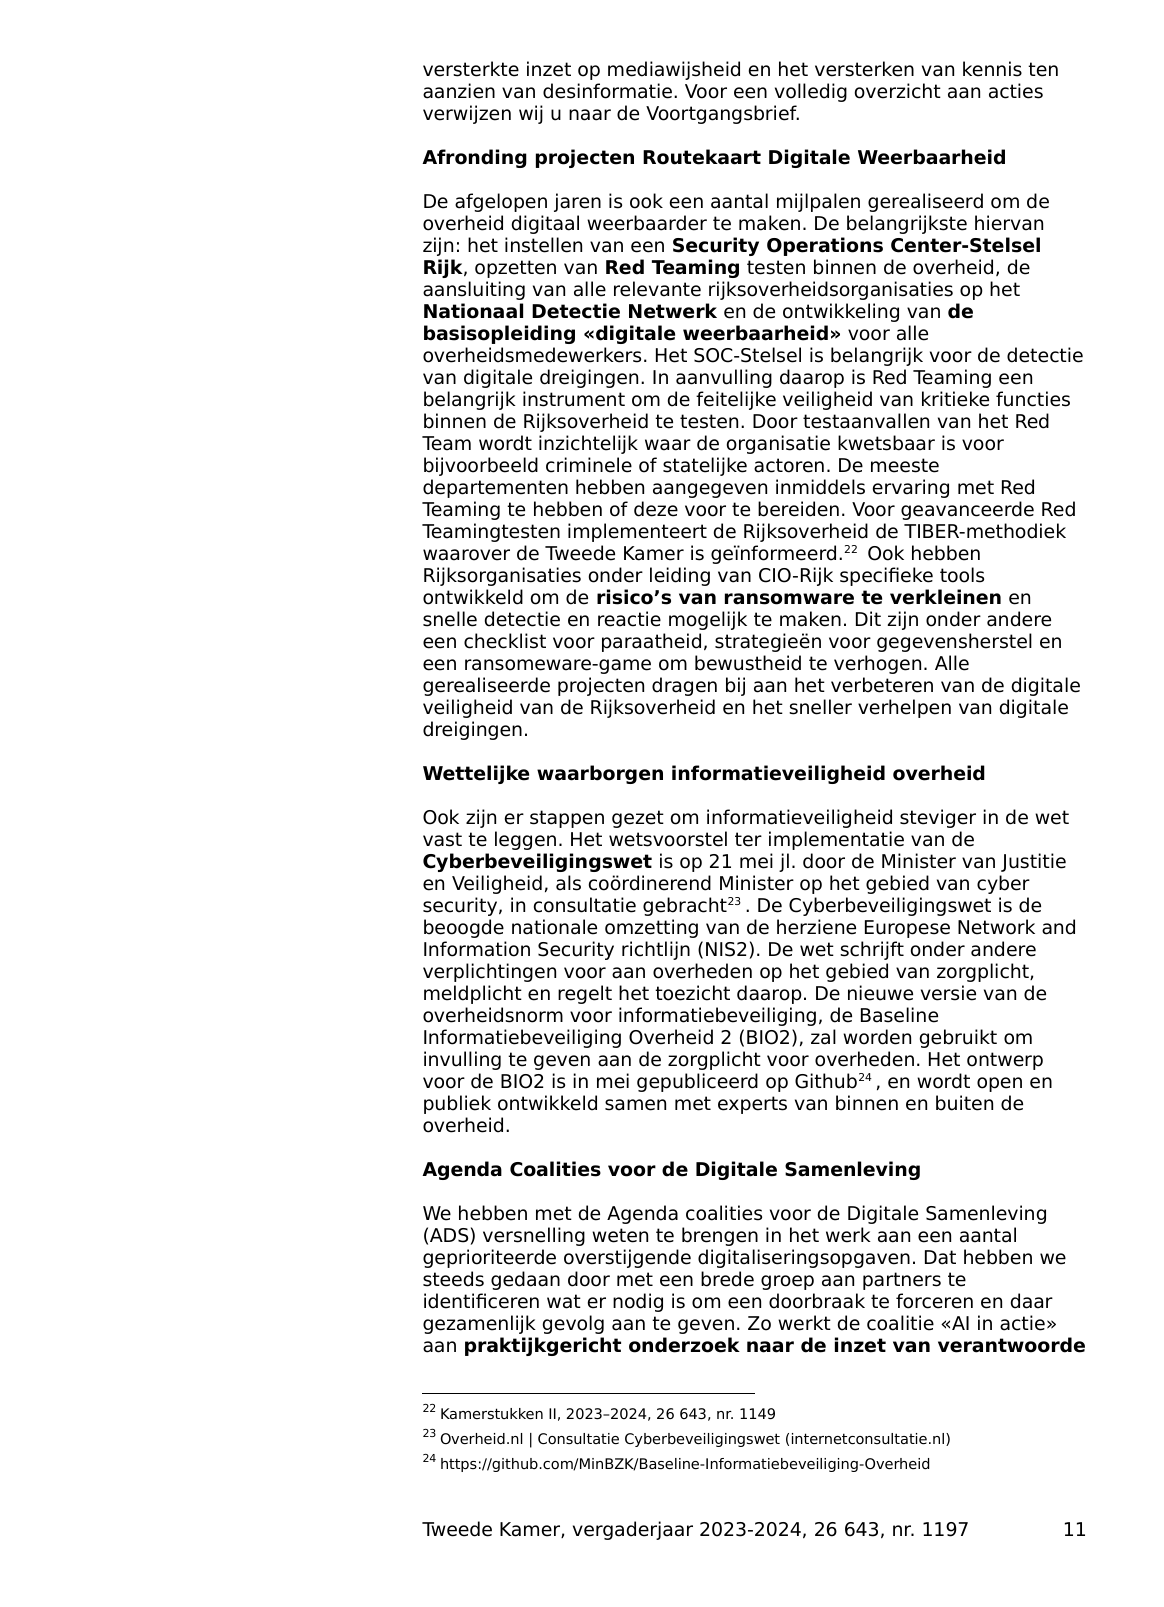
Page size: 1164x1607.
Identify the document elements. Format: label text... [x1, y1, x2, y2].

text Ook zijn er stappen gezet om informatieveiligheid steviger in de wet vast te leggen. Het wetsvoorstel ter implementatie van de Cyberbeveiligingswet is op 21 mei jl. door de Minister van Justitie en Veiligheid, als coördinerend Minister op het gebied van cyber security, in consultatie gebracht. De Cyberbeveiligingswet is de beoogde nationale omzetting van de herziene Europese Network and Information Security richtlijn (NIS2). De wet schrijft onder andere verplichtingen voor aan overheden op het gebied van zorgplicht, meldplicht en regelt het toezicht daarop. De nieuwe versie van de overheidsnorm voor informatiebeveiliging, de Baseline Informatiebeveiliging Overheid 2 (BIO2), zal worden gebruikt om invulling te geven aan de zorgplicht voor overheden. Het ontwerp voor de BIO2 is in mei gepubliceerd op Github, en wordt open en publiek ontwikkeld samen met experts van binnen en buiten de overheid. [422, 807, 1087, 1137]
text Overheid.nl | Consultatie Cyberbeveiligingswet (internetconsultatie.nl) [422, 1427, 1087, 1449]
subtitle Agenda Coalities voor de Digitale Samenleving [422, 1159, 1087, 1181]
text We hebben met de Agenda coalities voor de Digitale Samenleving (ADS) versnelling weten te brengen in het werk aan een aantal geprioriteerde overstijgende digitaliseringsopgaven. Dat hebben we steeds gedaan door met een brede groep aan partners te identificeren wat er nodig is om een doorbraak te forceren en daar gezamenlijk gevolg aan te geven. Zo werkt de coalitie «AI in actie» aan praktijkgericht onderzoek naar de inzet van verantwoorde [422, 1203, 1087, 1357]
subtitle Afronding projecten Routekaart Digitale Weerbaarheid [422, 147, 1087, 169]
text De afgelopen jaren is ook een aantal mijlpalen gerealiseerd om de overheid digitaal weerbaarder te maken. De belangrijkste hiervan zijn: het instellen van een Security Operations Center-Stelsel Rijk, opzetten van Red Teaming testen binnen de overheid, de aansluiting van alle relevante rijksoverheidsorganisaties op het Nationaal Detectie Netwerk en de ontwikkeling van de basisopleiding «digitale weerbaarheid» voor alle overheidsmedewerkers. Het SOC-Stelsel is belangrijk voor de detectie van digitale dreigingen. In aanvulling daarop is Red Teaming een belangrijk instrument om de feitelijke veiligheid van kritieke functies binnen de Rijksoverheid te testen. Door testaanvallen van het Red Team wordt inzichtelijk waar de organisatie kwetsbaar is voor bijvoorbeeld criminele of statelijke actoren. De meeste departementen hebben aangegeven inmiddels ervaring met Red Teaming te hebben of deze voor te bereiden. Voor geavanceerde Red Teamingtesten implementeert de Rijksoverheid de TIBER-methodiek waarover de Tweede Kamer is geïnformeerd. Ook hebben Rijksorganisaties onder leiding van CIO-Rijk specifieke tools ontwikkeld om de risico’s van ransomware te verkleinen en snelle detectie en reactie mogelijk te maken. Dit zijn onder andere een checklist voor paraatheid, strategieën voor gegevensherstel en een ransomeware-game om bewustheid te verhogen. Alle gerealiseerde projecten dragen bij aan het verbeteren van de digitale veiligheid van de Rijksoverheid en het sneller verhelpen van digitale dreigingen. [422, 191, 1087, 741]
text versterkte inzet op mediawijsheid en het versterken van kennis ten aanzien van desinformatie. Voor een volledig overzicht aan acties verwijzen wij u naar de Voortgangsbrief. [422, 59, 1087, 125]
text Kamerstukken II, 2023–2024, 26 643, nr. 1149 [422, 1402, 1087, 1424]
text https://github.com/MinBZK/Baseline-Informatiebeveiliging-Overheid [422, 1452, 1087, 1474]
subtitle Wettelijke waarborgen informatieveiligheid overheid [422, 763, 1087, 785]
